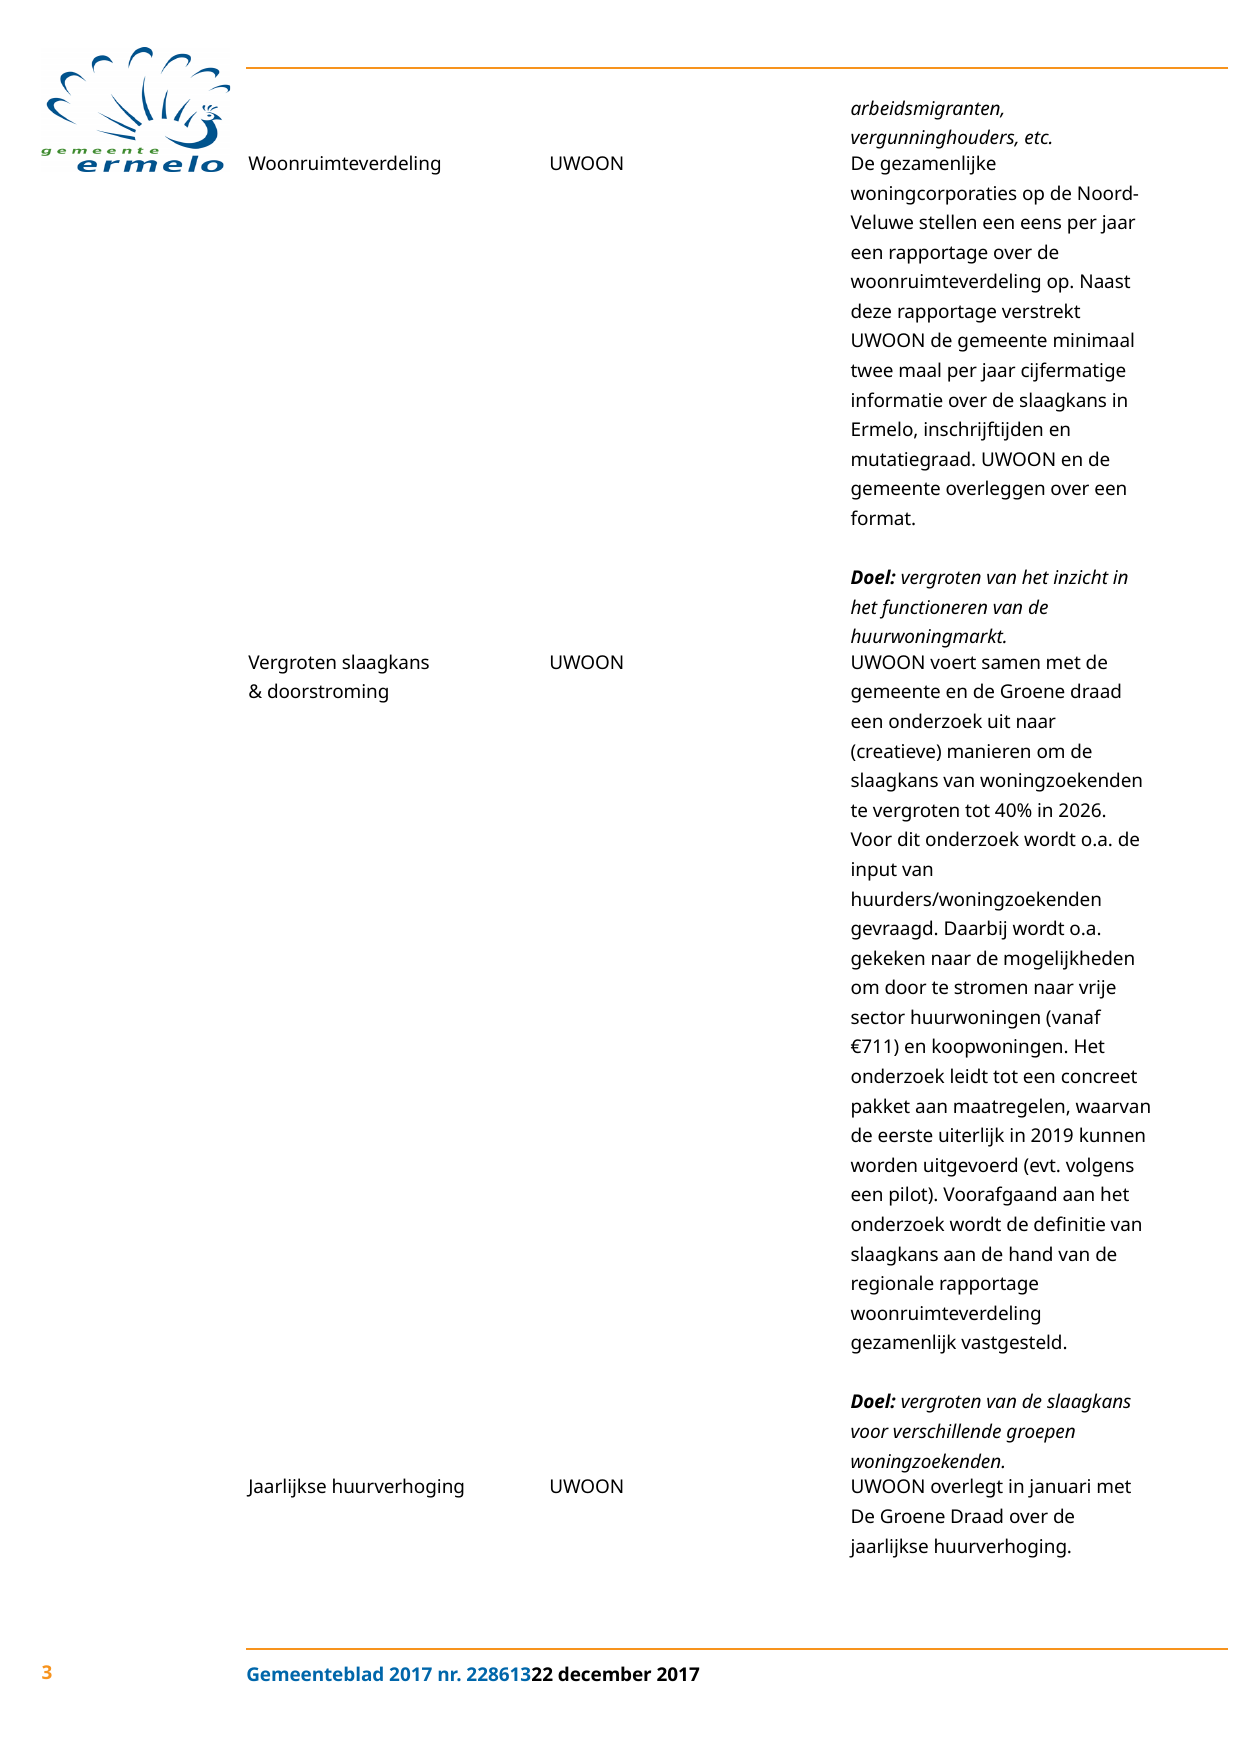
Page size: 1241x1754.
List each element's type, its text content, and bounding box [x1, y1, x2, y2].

table_cell UWOON voert samen met de gemeente en de Groene draad een onderzoek uit naar (creatieve) manieren om de slaagkans van woningzoekenden te vergroten tot 40% in 2026. Voor dit onderzoek wordt o.a. de input van huurders/woningzoekenden gevraagd. Daarbij wordt o.a. gekeken naar de mogelijkheden om door te stromen naar vrije sector huurwoningen (vanaf €711) en koopwoningen. Het onderzoek leidt tot een concreet pakket aan maatregelen, waarvan de eerste uiterlijk in 2019 kunnen worden uitgevoerd (evt. volgens een pilot). Voorafgaand aan het onderzoek wordt de definitie van slaagkans aan de hand van de regionale rapportage woonruimteverdeling gezamenlijk vastgesteld. Doel: vergroten van de slaagkans voor verschillende groepen woningzoekenden. [850, 649, 1152, 1474]
table_cell UWOON overlegt in januari met De Groene Draad over de jaarlijkse huurverhoging. [850, 1474, 1152, 1588]
table_cell Jaarlijkse huurverhoging [248, 1474, 549, 1588]
table_cell De gezamenlijke woningcorporaties op de Noord-Veluwe stellen een eens per jaar een rapportage over de woonruimteverdeling op. Naast deze rapportage verstrekt UWOON de gemeente minimaal twee maal per jaar cijfermatige informatie over de slaagkans in Ermelo, inschrijftijden en mutatiegraad. UWOON en de gemeente overleggen over een format. Doel: vergroten van het inzicht in het functioneren van de huurwoningmarkt. [850, 150, 1152, 649]
table_cell Woonruimteverdeling [248, 150, 549, 649]
table_cell UWOON [549, 150, 850, 649]
table_cell arbeidsmigranten, vergunninghouders, etc. [850, 95, 1152, 150]
table_cell [248, 95, 549, 150]
table_cell Vergroten slaagkans & doorstroming [248, 649, 549, 1474]
table_cell UWOON [549, 1474, 850, 1588]
table_cell UWOON [549, 649, 850, 1474]
table_cell [549, 95, 850, 150]
picture [41, 47, 231, 172]
